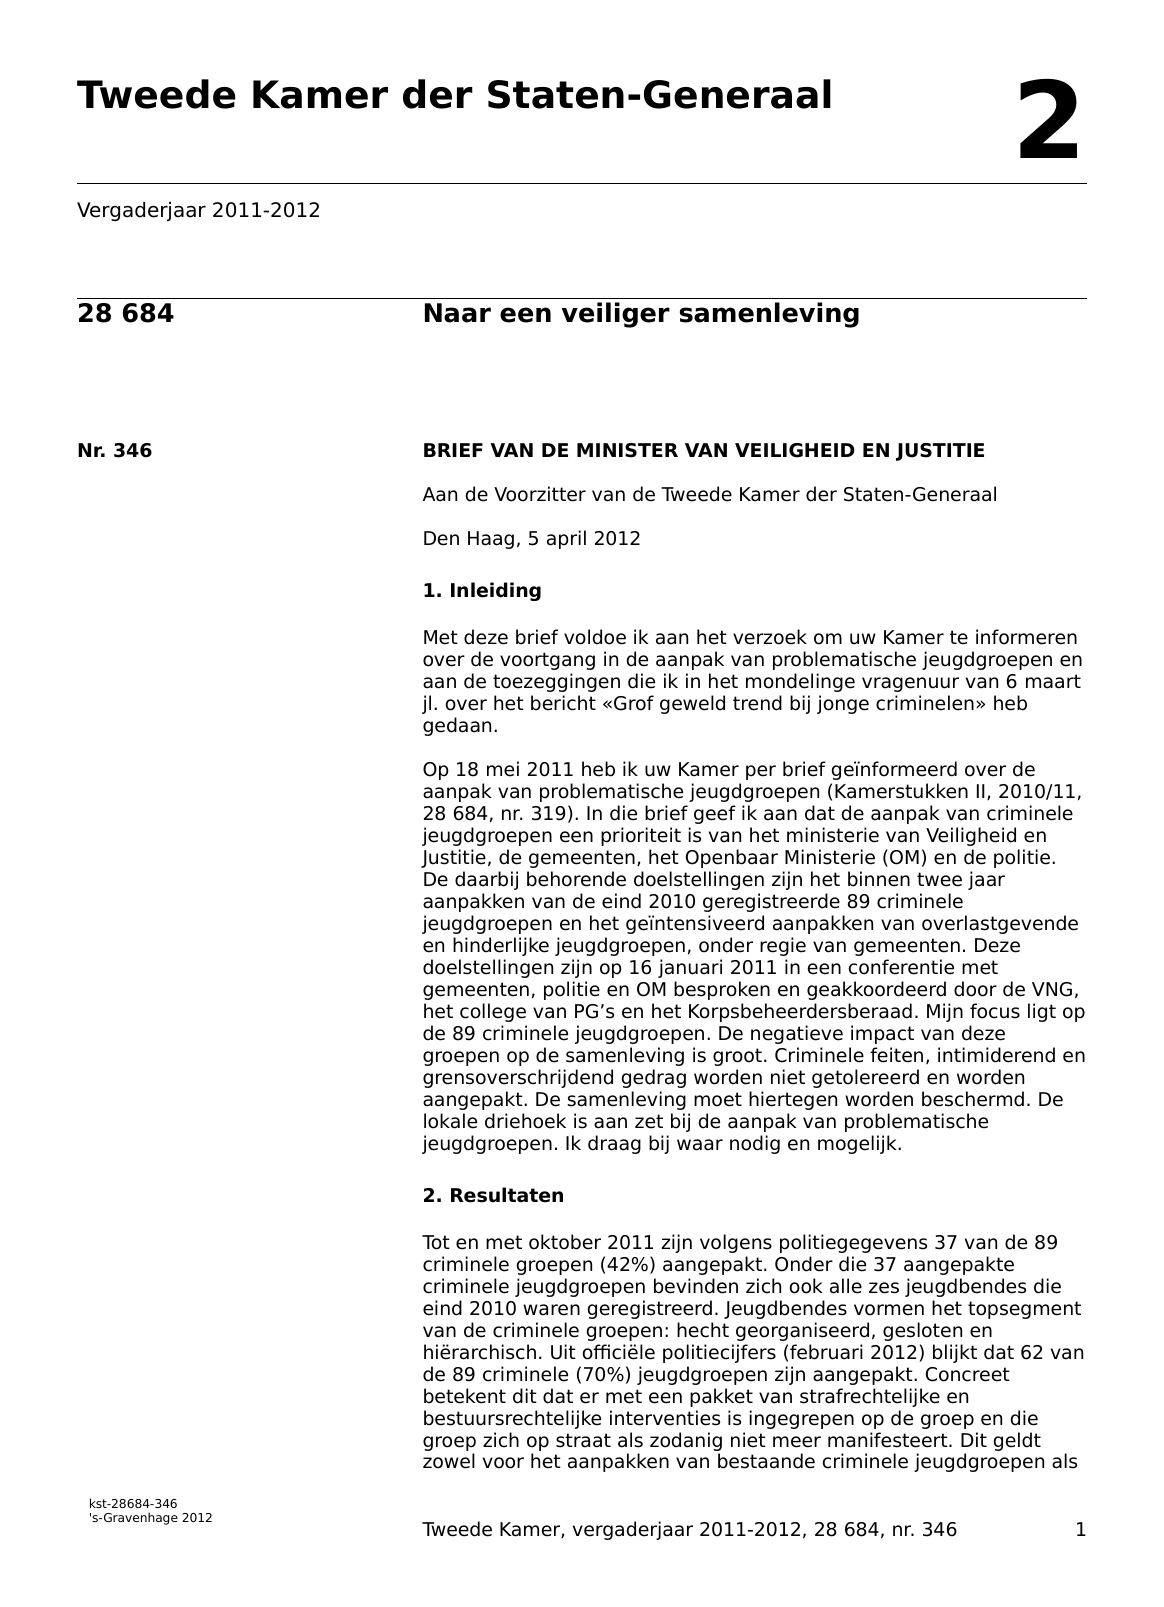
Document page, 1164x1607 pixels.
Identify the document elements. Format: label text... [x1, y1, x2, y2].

text Aan de Voorzitter van de Tweede Kamer der Staten-Generaal [422, 484, 1087, 506]
text kst-28684-346 [88, 1497, 323, 1511]
subtitle 1. Inleiding [422, 580, 1087, 602]
text Met deze brief voldoe ik aan het verzoek om uw Kamer te informeren over de voortgang in de aanpak van problematische jeugdgroepen en aan de toezeggingen die ik in het mondelinge vragenuur van 6 maart jl. over het bericht «Grof geweld trend bij jonge criminelen» heb gedaan. [422, 627, 1087, 737]
table_header Tweede Kamer der Staten-Generaal [77, 59, 886, 183]
subtitle Nr. 346 BRIEF VAN DE MINISTER VAN VEILIGHEID EN JUSTITIE [77, 440, 1087, 462]
subtitle 2. Resultaten [422, 1185, 1087, 1207]
text Tot en met oktober 2011 zijn volgens politiegegevens 37 van de 89 criminele groepen (42%) aangepakt. Onder die 37 aangepakte criminele jeugdgroepen bevinden zich ook alle zes jeugdbendes die eind 2010 waren geregistreerd. Jeugdbendes vormen het topsegment van de criminele groepen: hecht georganiseerd, gesloten en hiërarchisch. Uit officiële politiecijfers (februari 2012) blijkt dat 62 van de 89 criminele (70%) jeugdgroepen zijn aangepakt. Concreet betekent dit dat er met een pakket van strafrechtelijke en bestuursrechtelijke interventies is ingegrepen op de groep en die groep zich op straat als zodanig niet meer manifesteert. Dit geldt zowel voor het aanpakken van bestaande criminele jeugdgroepen als [422, 1232, 1087, 1473]
text Op 18 mei 2011 heb ik uw Kamer per brief geïnformeerd over de aanpak van problematische jeugdgroepen (Kamerstukken II, 2010/11, 28 684, nr. 319). In die brief geef ik aan dat de aanpak van criminele jeugdgroepen een prioriteit is van het ministerie van Veiligheid en Justitie, de gemeenten, het Openbaar Ministerie (OM) en de politie. De daarbij behorende doelstellingen zijn het binnen twee jaar aanpakken van de eind 2010 geregistreerde 89 criminele jeugdgroepen en het geïntensiveerd aanpakken van overlastgevende en hinderlijke jeugdgroepen, onder regie van gemeenten. Deze doelstellingen zijn op 16 januari 2011 in een conferentie met gemeenten, politie en OM besproken en geakkoordeerd door de VNG, het college van PG’s en het Korpsbeheerdersberaad. Mijn focus ligt op de 89 criminele jeugdgroepen. De negatieve impact van deze groepen op de samenleving is groot. Criminele feiten, intimiderend en grensoverschrijdend gedrag worden niet getolereerd en worden aangepakt. De samenleving moet hiertegen worden beschermd. De lokale driehoek is aan zet bij de aanpak van problematische jeugdgroepen. Ik draag bij waar nodig en mogelijk. [422, 759, 1087, 1155]
table_header 2 [886, 59, 1087, 183]
text 's-Gravenhage 2012 [88, 1511, 323, 1525]
table_cell Vergaderjaar 2011-2012 [77, 184, 1087, 298]
text Den Haag, 5 april 2012 [422, 528, 1087, 550]
subtitle 28 684 Naar een veiliger samenleving [77, 299, 1087, 329]
